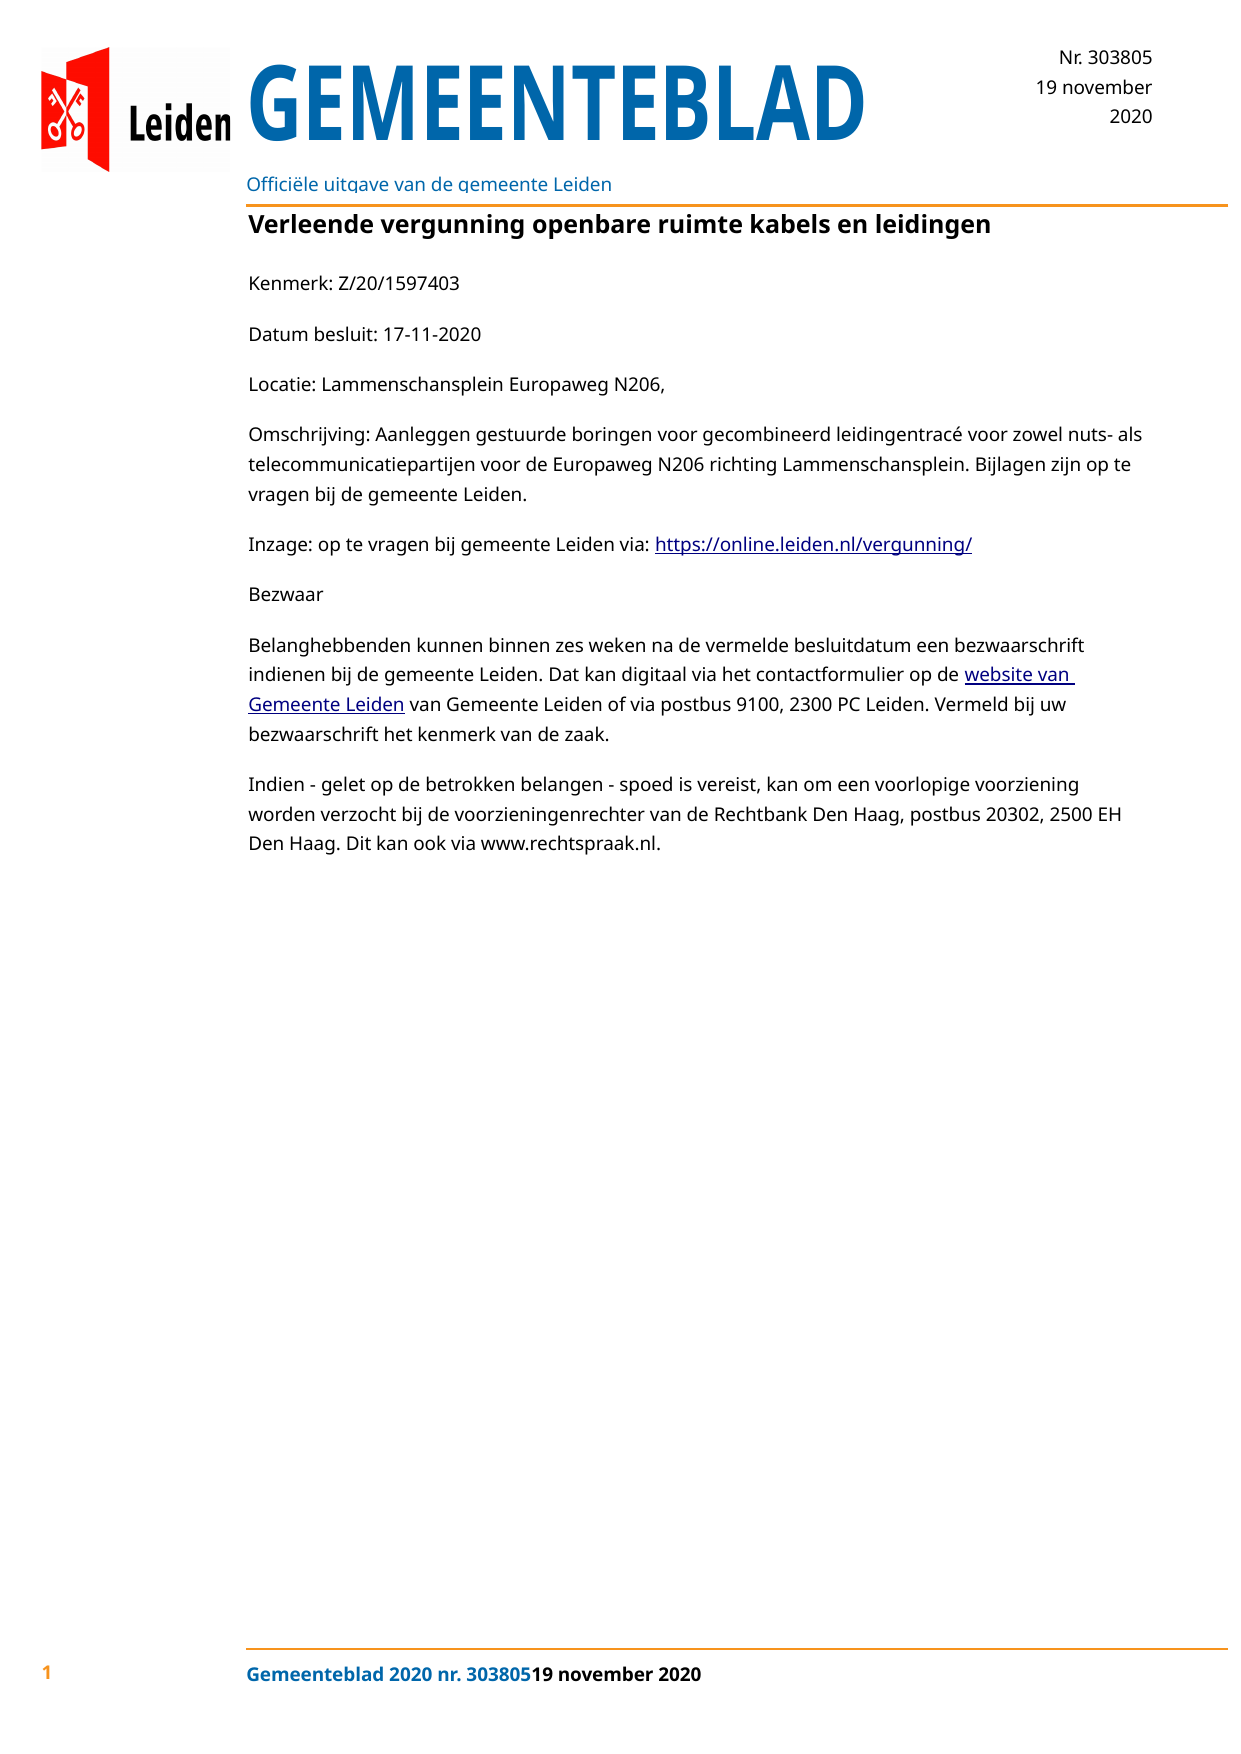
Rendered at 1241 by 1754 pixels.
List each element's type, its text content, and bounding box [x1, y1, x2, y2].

text Bezwaar [248, 582, 1152, 607]
text Belanghebbenden kunnen binnen zes weken na de vermelde besluitdatum een bezwaarschrift indienen bij de gemeente Leiden. Dat kan digitaal via het contactformulier op de website van Gemeente Leiden van Gemeente Leiden of via postbus 9100, 2300 PC Leiden. Vermeld bij uw bezwaarschrift het kenmerk van de zaak. [248, 632, 1152, 746]
picture [41, 47, 231, 172]
text Omschrijving: Aanleggen gestuurde boringen voor gecombineerd leidingentracé voor zowel nuts- als telecommunicatiepartijen voor de Europaweg N206 richting Lammenschansplein. Bijlagen zijn op te vragen bij de gemeente Leiden. [248, 422, 1152, 506]
text Kenmerk: Z/20/1597403 [248, 270, 1152, 296]
text Datum besluit: 17-11-2020 [248, 321, 1152, 346]
text Inzage: op te vragen bij gemeente Leiden via: https://online.leiden.nl/vergunning/ [248, 531, 1152, 557]
text Locatie: Lammenschansplein Europaweg N206, [248, 371, 1152, 397]
text Verleende vergunning openbare ruimte kabels en leidingen [248, 207, 1152, 241]
text Indien - gelet op de betrokken belangen - spoed is vereist, kan om een voorlopige voorziening worden verzocht bij de voorzieningenrechter van de Rechtbank Den Haag, postbus 20302, 2500 EH Den Haag. Dit kan ook via www.rechtspraak.nl. [248, 771, 1152, 856]
